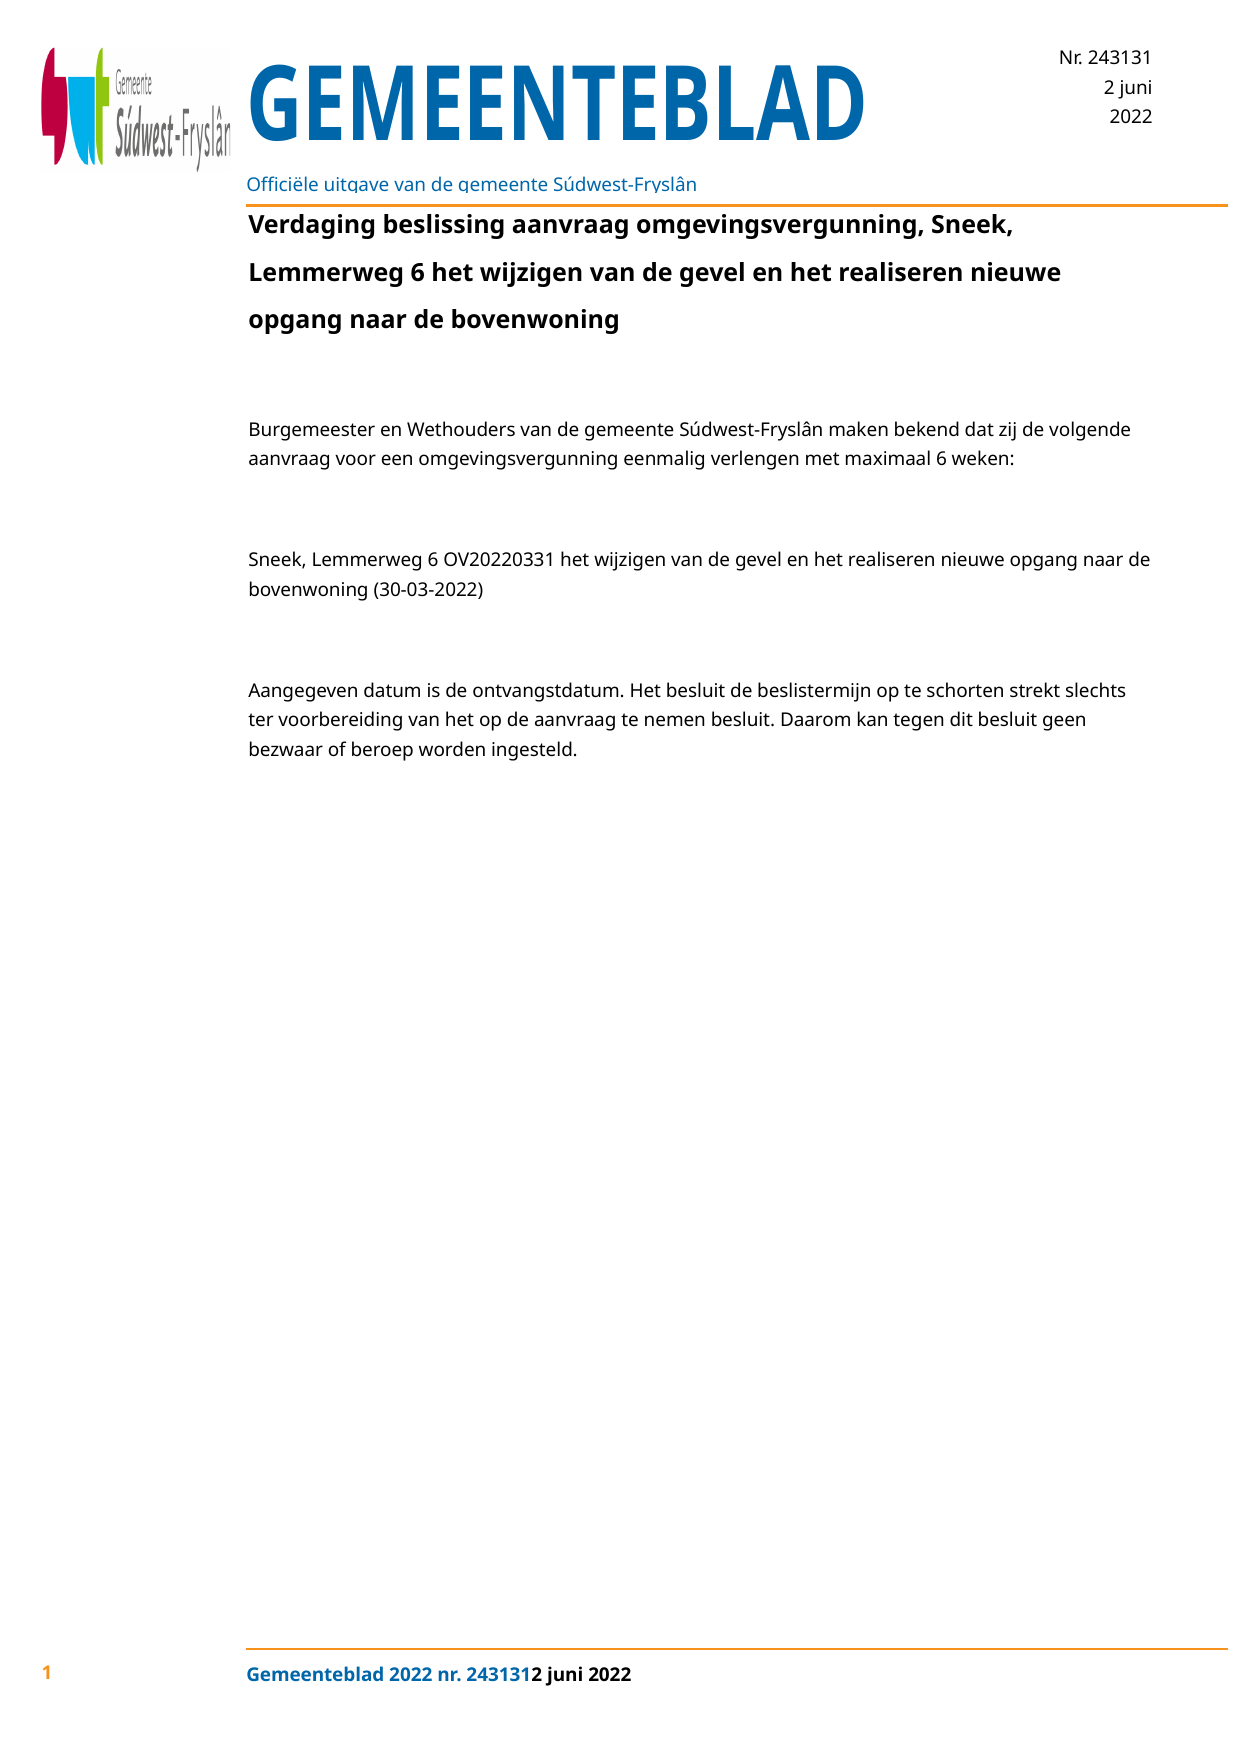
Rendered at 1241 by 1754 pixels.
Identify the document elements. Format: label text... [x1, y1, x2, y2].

text Aangegeven datum is de ontvangstdatum. Het besluit de beslistermijn op te schorten strekt slechts ter voorbereiding van het op de aanvraag te nemen besluit. Daarom kan tegen dit besluit geen bezwaar of beroep worden ingesteld. [248, 677, 1152, 762]
picture [41, 47, 231, 172]
text Sneek, Lemmerweg 6 OV20220331 het wijzigen van de gevel en het realiseren nieuwe opgang naar de bovenwoning (30-03-2022) [248, 546, 1152, 602]
text Verdaging beslissing aanvraag omgevingsvergunning, Sneek, Lemmerweg 6 het wijzigen van de gevel en het realiseren nieuwe opgang naar de bovenwoning [248, 207, 1152, 336]
text Burgemeester en Wethouders van de gemeente Súdwest-Fryslân maken bekend dat zij de volgende aanvraag voor een omgevingsvergunning eenmalig verlengen met maximaal 6 weken: [248, 416, 1152, 471]
